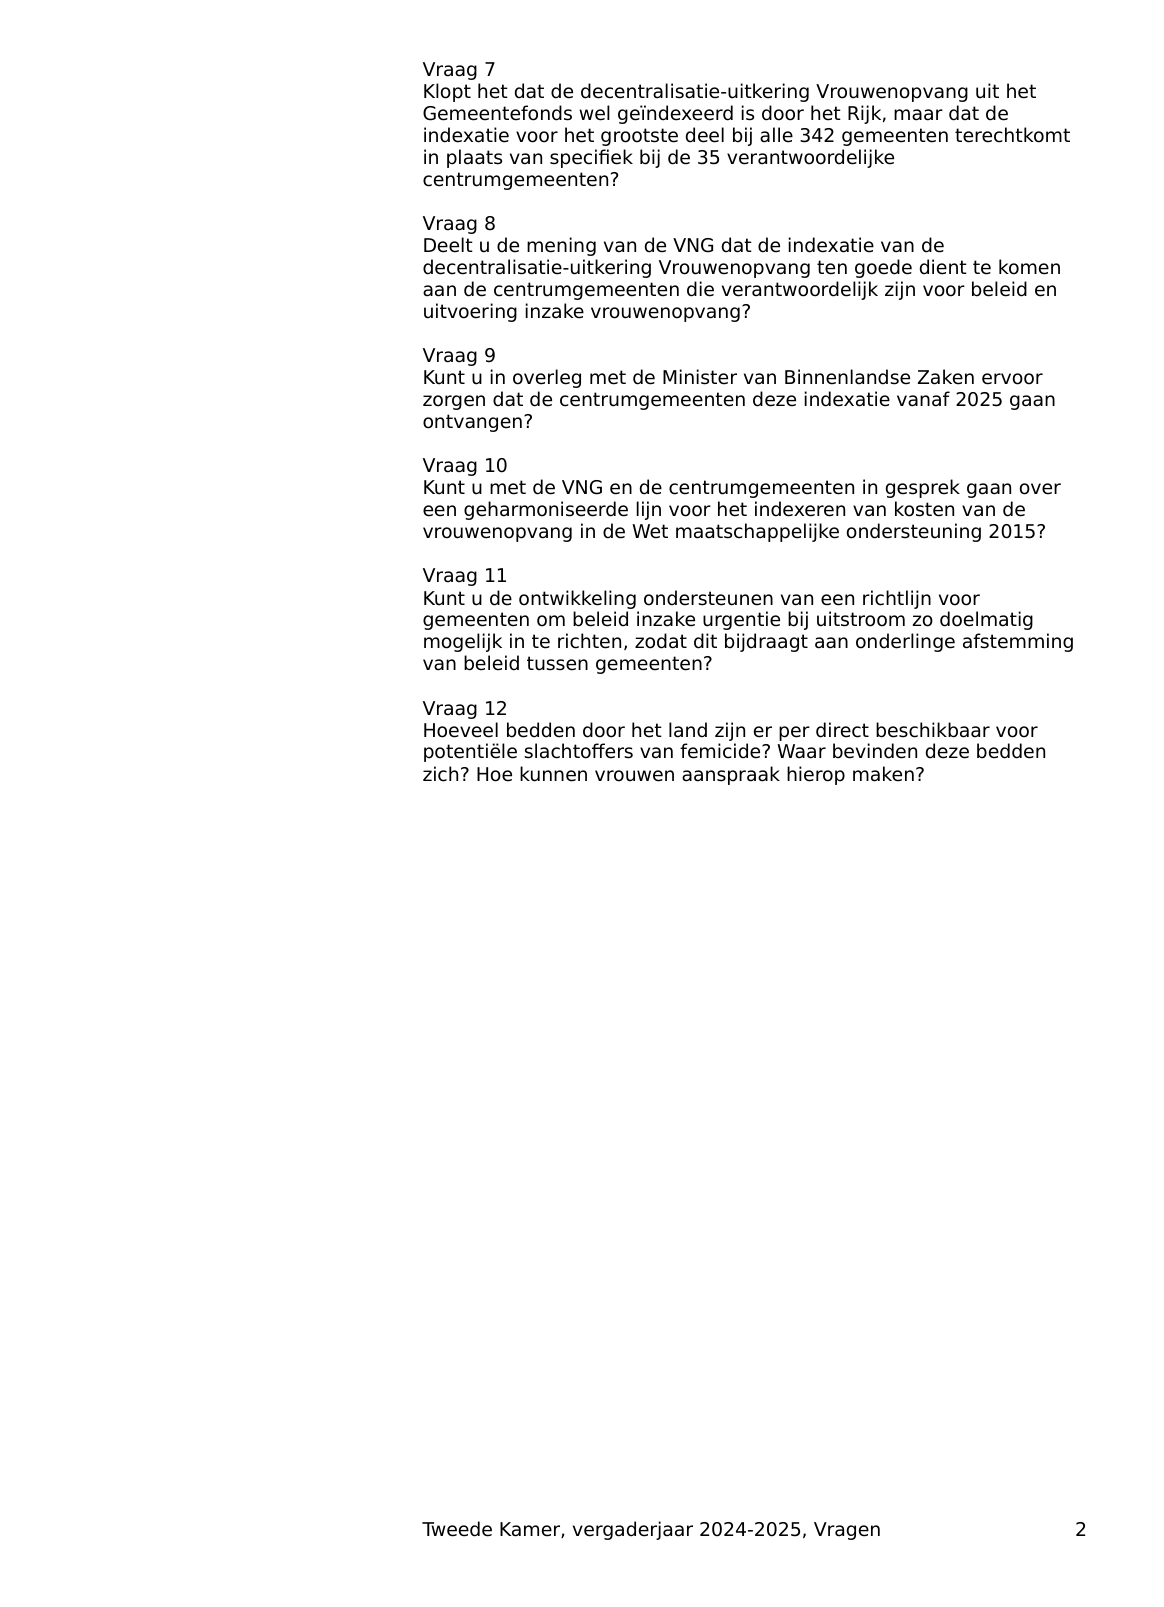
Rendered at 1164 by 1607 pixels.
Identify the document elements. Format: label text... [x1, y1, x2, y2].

text Deelt u de mening van de VNG dat de indexatie van de decentralisatie-uitkering Vrouwenopvang ten goede dient te komen aan de centrumgemeenten die verantwoordelijk zijn voor beleid en uitvoering inzake vrouwenopvang? [422, 235, 1087, 323]
text Vraag 8 [422, 213, 1087, 235]
text Vraag 10 [422, 455, 1087, 477]
text Kunt u de ontwikkeling ondersteunen van een richtlijn voor gemeenten om beleid inzake urgentie bij uitstroom zo doelmatig mogelijk in te richten, zodat dit bijdraagt aan onderlinge afstemming van beleid tussen gemeenten? [422, 587, 1087, 675]
text Vraag 12 [422, 697, 1087, 719]
text Vraag 11 [422, 565, 1087, 587]
text Kunt u in overleg met de Minister van Binnenlandse Zaken ervoor zorgen dat de centrumgemeenten deze indexatie vanaf 2025 gaan ontvangen? [422, 367, 1087, 433]
text Vraag 9 [422, 345, 1087, 367]
text Hoeveel bedden door het land zijn er per direct beschikbaar voor potentiële slachtoffers van femicide? Waar bevinden deze bedden zich? Hoe kunnen vrouwen aanspraak hierop maken? [422, 719, 1087, 785]
text Kunt u met de VNG en de centrumgemeenten in gesprek gaan over een geharmoniseerde lijn voor het indexeren van kosten van de vrouwenopvang in de Wet maatschappelijke ondersteuning 2015? [422, 477, 1087, 543]
text Klopt het dat de decentralisatie-uitkering Vrouwenopvang uit het Gemeentefonds wel geïndexeerd is door het Rijk, maar dat de indexatie voor het grootste deel bij alle 342 gemeenten terechtkomt in plaats van specifiek bij de 35 verantwoordelijke centrumgemeenten? [422, 81, 1087, 191]
text Vraag 7 [422, 59, 1087, 81]
